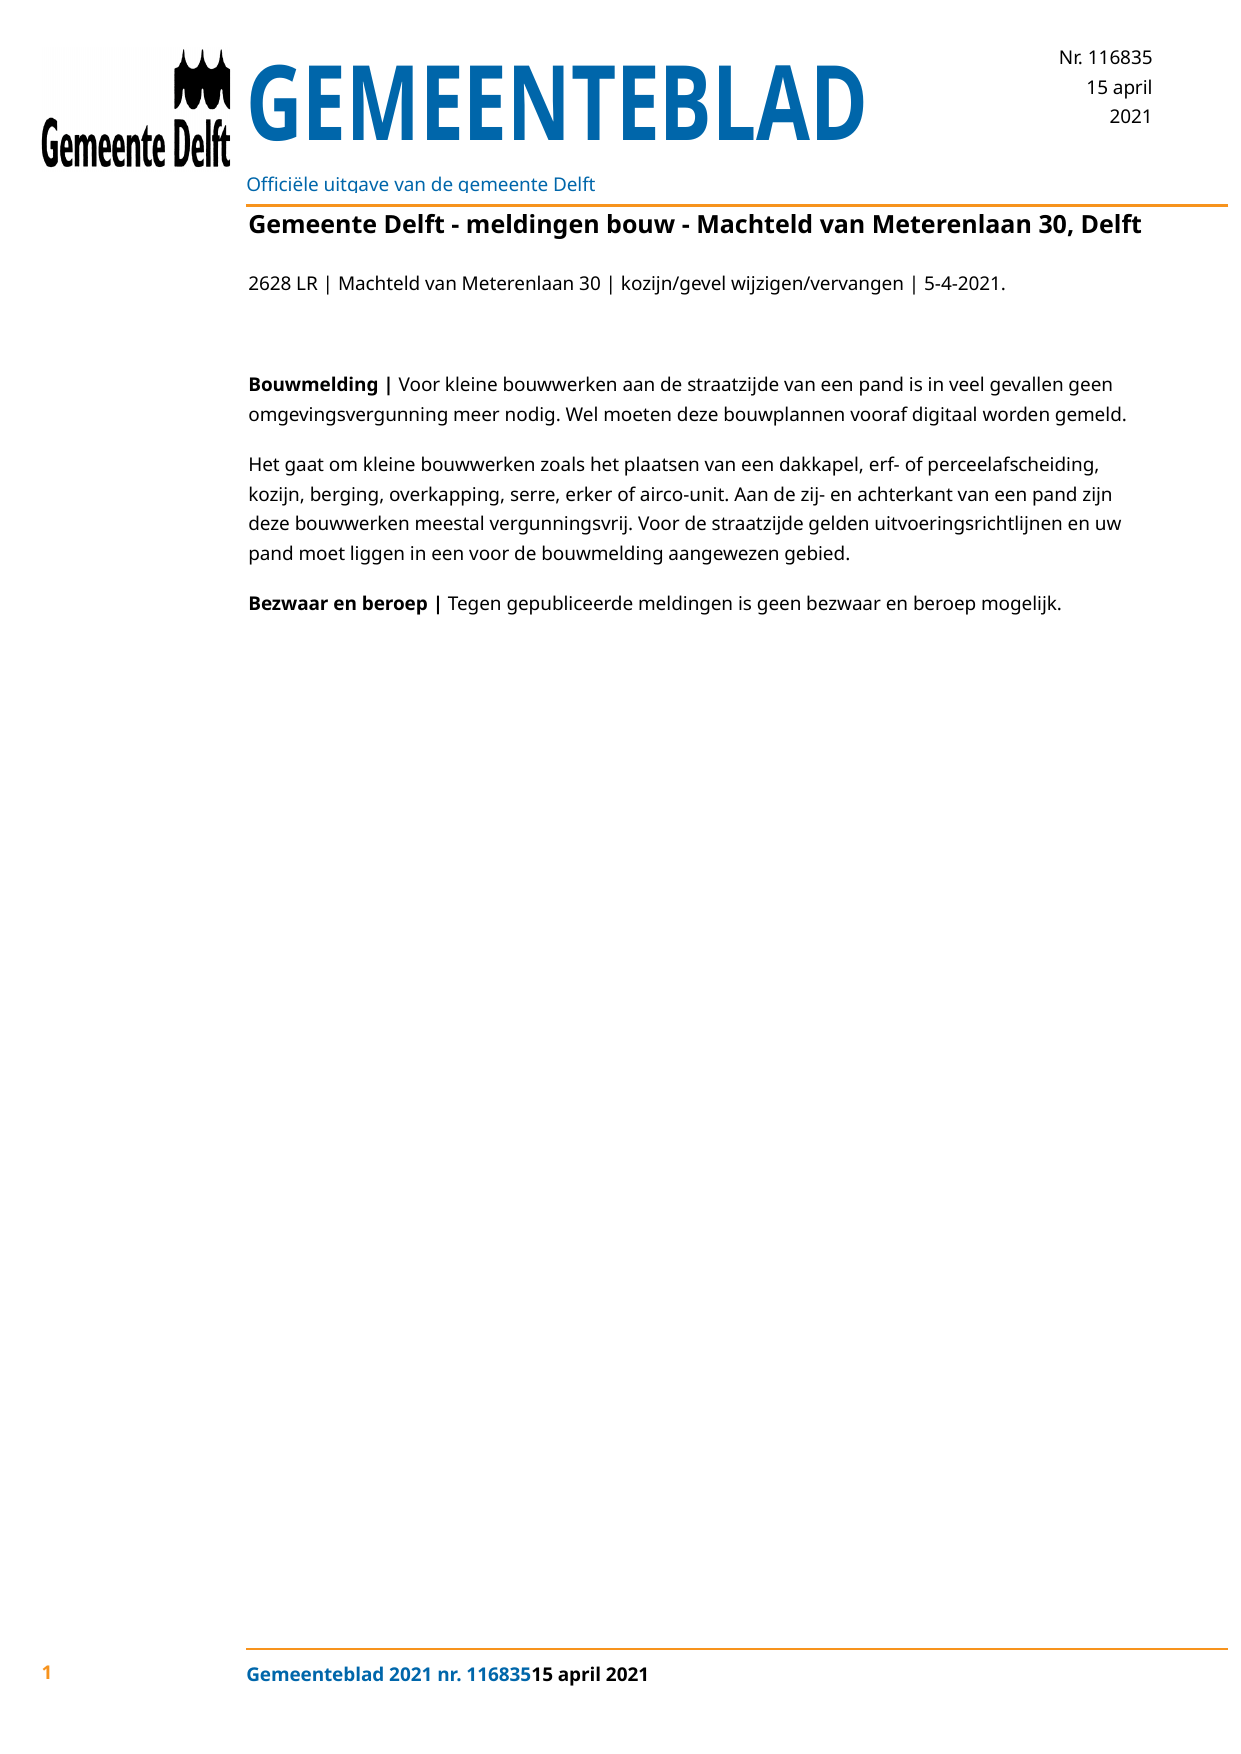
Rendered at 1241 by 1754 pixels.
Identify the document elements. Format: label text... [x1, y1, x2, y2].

text 2628 LR | Machteld van Meterenlaan 30 | kozijn/gevel wijzigen/vervangen | 5-4-2021. [248, 270, 1152, 296]
text Bezwaar en beroep | Tegen gepubliceerde meldingen is geen bezwaar en beroep mogelijk. [248, 590, 1152, 616]
text Gemeente Delft - meldingen bouw - Machteld van Meterenlaan 30, Delft [248, 207, 1152, 241]
picture [41, 47, 231, 172]
text Bouwmelding | Voor kleine bouwwerken aan de straatzijde van een pand is in veel gevallen geen omgevingsvergunning meer nodig. Wel moeten deze bouwplannen vooraf digitaal worden gemeld. [248, 371, 1152, 426]
text Het gaat om kleine bouwwerken zoals het plaatsen van een dakkapel, erf- of perceelafscheiding, kozijn, berging, overkapping, serre, erker of airco-unit. Aan de zij- en achterkant van een pand zijn deze bouwwerken meestal vergunningsvrij. Voor de straatzijde gelden uitvoeringsrichtlijnen en uw pand moet liggen in een voor de bouwmelding aangewezen gebied. [248, 451, 1152, 566]
